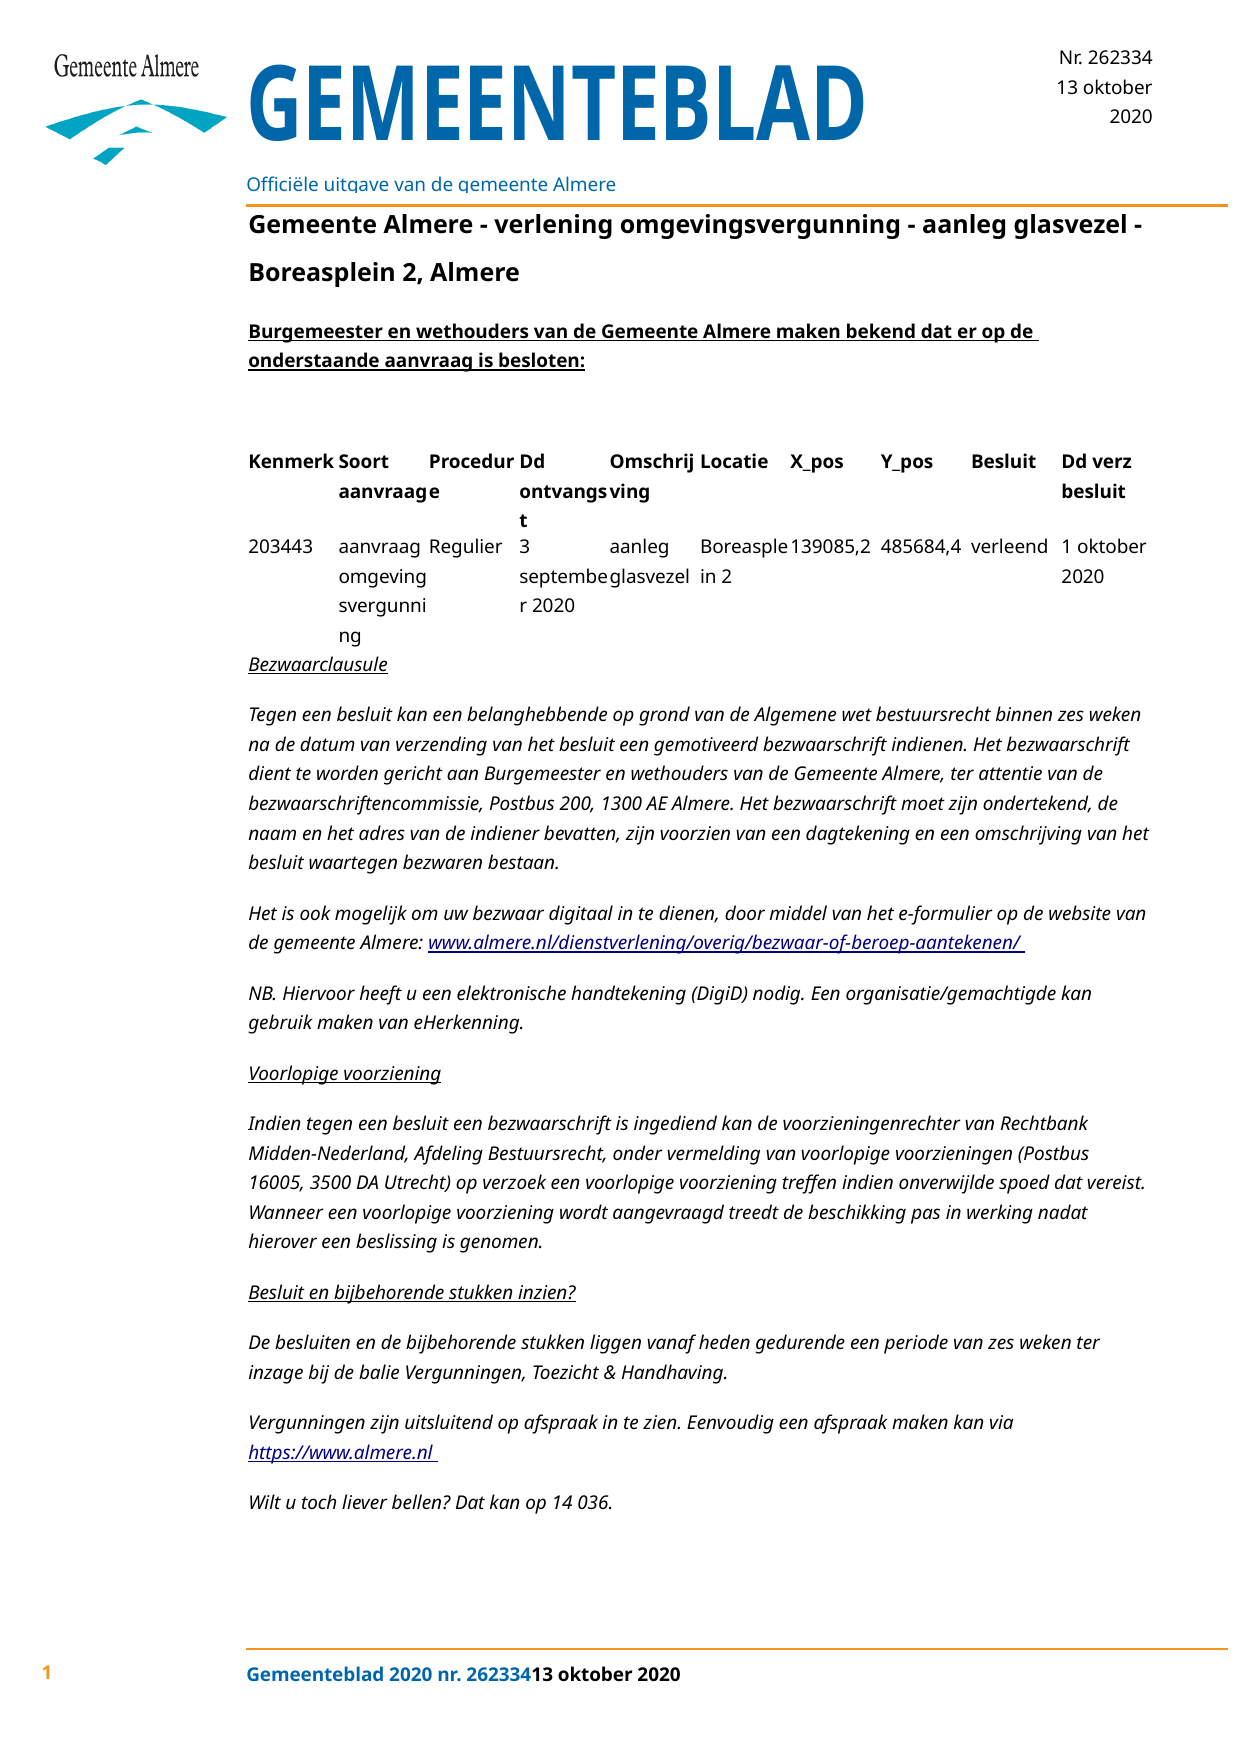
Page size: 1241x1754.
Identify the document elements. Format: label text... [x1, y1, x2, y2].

table_cell 3 september 2020 [519, 533, 609, 648]
text Tegen een besluit kan een belanghebbende op grond van de Algemene wet bestuursrecht binnen zes weken na de datum van verzending van het besluit een gemotiveerd bezwaarschrift indienen. Het bezwaarschrift dient te worden gericht aan Burgemeester en wethouders van de Gemeente Almere, ter attentie van de bezwaarschriftencommissie, Postbus 200, 1300 AE Almere. Het bezwaarschrift moet zijn ondertekend, de naam en het adres van de indiener bevatten, zijn voorzien van een dagtekening en een omschrijving van het besluit waartegen bezwaren bestaan. [248, 701, 1152, 875]
text Besluit en bijbehorende stukken inzien? [248, 1279, 1152, 1305]
text Bezwaarclausule [248, 651, 1152, 677]
text Voorlopige voorziening [248, 1060, 1152, 1086]
text NB. Hiervoor heeft u een elektronische handtekening (DigiD) nodig. Een organisatie/gemachtigde kan gebruik maken van eHerkenning. [248, 980, 1152, 1035]
text Het is ook mogelijk om uw bezwaar digitaal in te dienen, door middel van het e-formulier op de website van de gemeente Almere: www.almere.nl/dienstverlening/overig/bezwaar-of-beroep-aantekenen/ [248, 900, 1152, 955]
text Indien tegen een besluit een bezwaarschrift is ingediend kan de voorzieningenrechter van Rechtbank Midden-Nederland, Afdeling Bestuursrecht, onder vermelding van voorlopige voorzieningen (Postbus 16005, 3500 DA Utrecht) op verzoek een voorlopige voorziening treffen indien onverwijlde spoed dat vereist. Wanneer een voorlopige voorziening wordt aangevraagd treedt de beschikking pas in werking nadat hierover een beslissing is genomen. [248, 1110, 1152, 1254]
table_header Omschrijving [609, 449, 700, 533]
table_cell 203443 [248, 533, 338, 648]
table_cell Regulier [429, 533, 519, 648]
text De besluiten en de bijbehorende stukken liggen vanaf heden gedurende een periode van zes weken ter inzage bij de balie Vergunningen, Toezicht & Handhaving. [248, 1329, 1152, 1385]
table_header Kenmerk [248, 449, 338, 533]
table_header Locatie [700, 449, 790, 533]
text Vergunningen zijn uitsluitend op afspraak in te zien. Eenvoudig een afspraak maken kan via https://www.almere.nl [248, 1409, 1152, 1465]
table_header Soort aanvraag [338, 449, 429, 533]
table_header Y_pos [881, 449, 971, 533]
table_cell Boreasplein 2 [700, 533, 790, 648]
table_header Dd ontvangst [519, 449, 609, 533]
table_cell 139085,2 [790, 533, 881, 648]
table_cell aanvraag omgevingsvergunning [338, 533, 429, 648]
table_header Dd verz besluit [1061, 449, 1152, 533]
text Wilt u toch liever bellen? Dat kan op 14 036. [248, 1489, 1152, 1515]
table_cell 485684,4 [881, 533, 971, 648]
table_header Procedure [429, 449, 519, 533]
table_header X_pos [790, 449, 881, 533]
text Gemeente Almere - verlening omgevingsvergunning - aanleg glasvezel - Boreasplein 2, Almere [248, 207, 1152, 288]
text Burgemeester en wethouders van de Gemeente Almere maken bekend dat er op de onderstaande aanvraag is besloten: [248, 318, 1152, 373]
table_header Besluit [971, 449, 1061, 533]
table_cell aanleg glasvezel [609, 533, 700, 648]
table_cell 1 oktober 2020 [1061, 533, 1152, 648]
table_cell verleend [971, 533, 1061, 648]
picture [41, 47, 231, 172]
